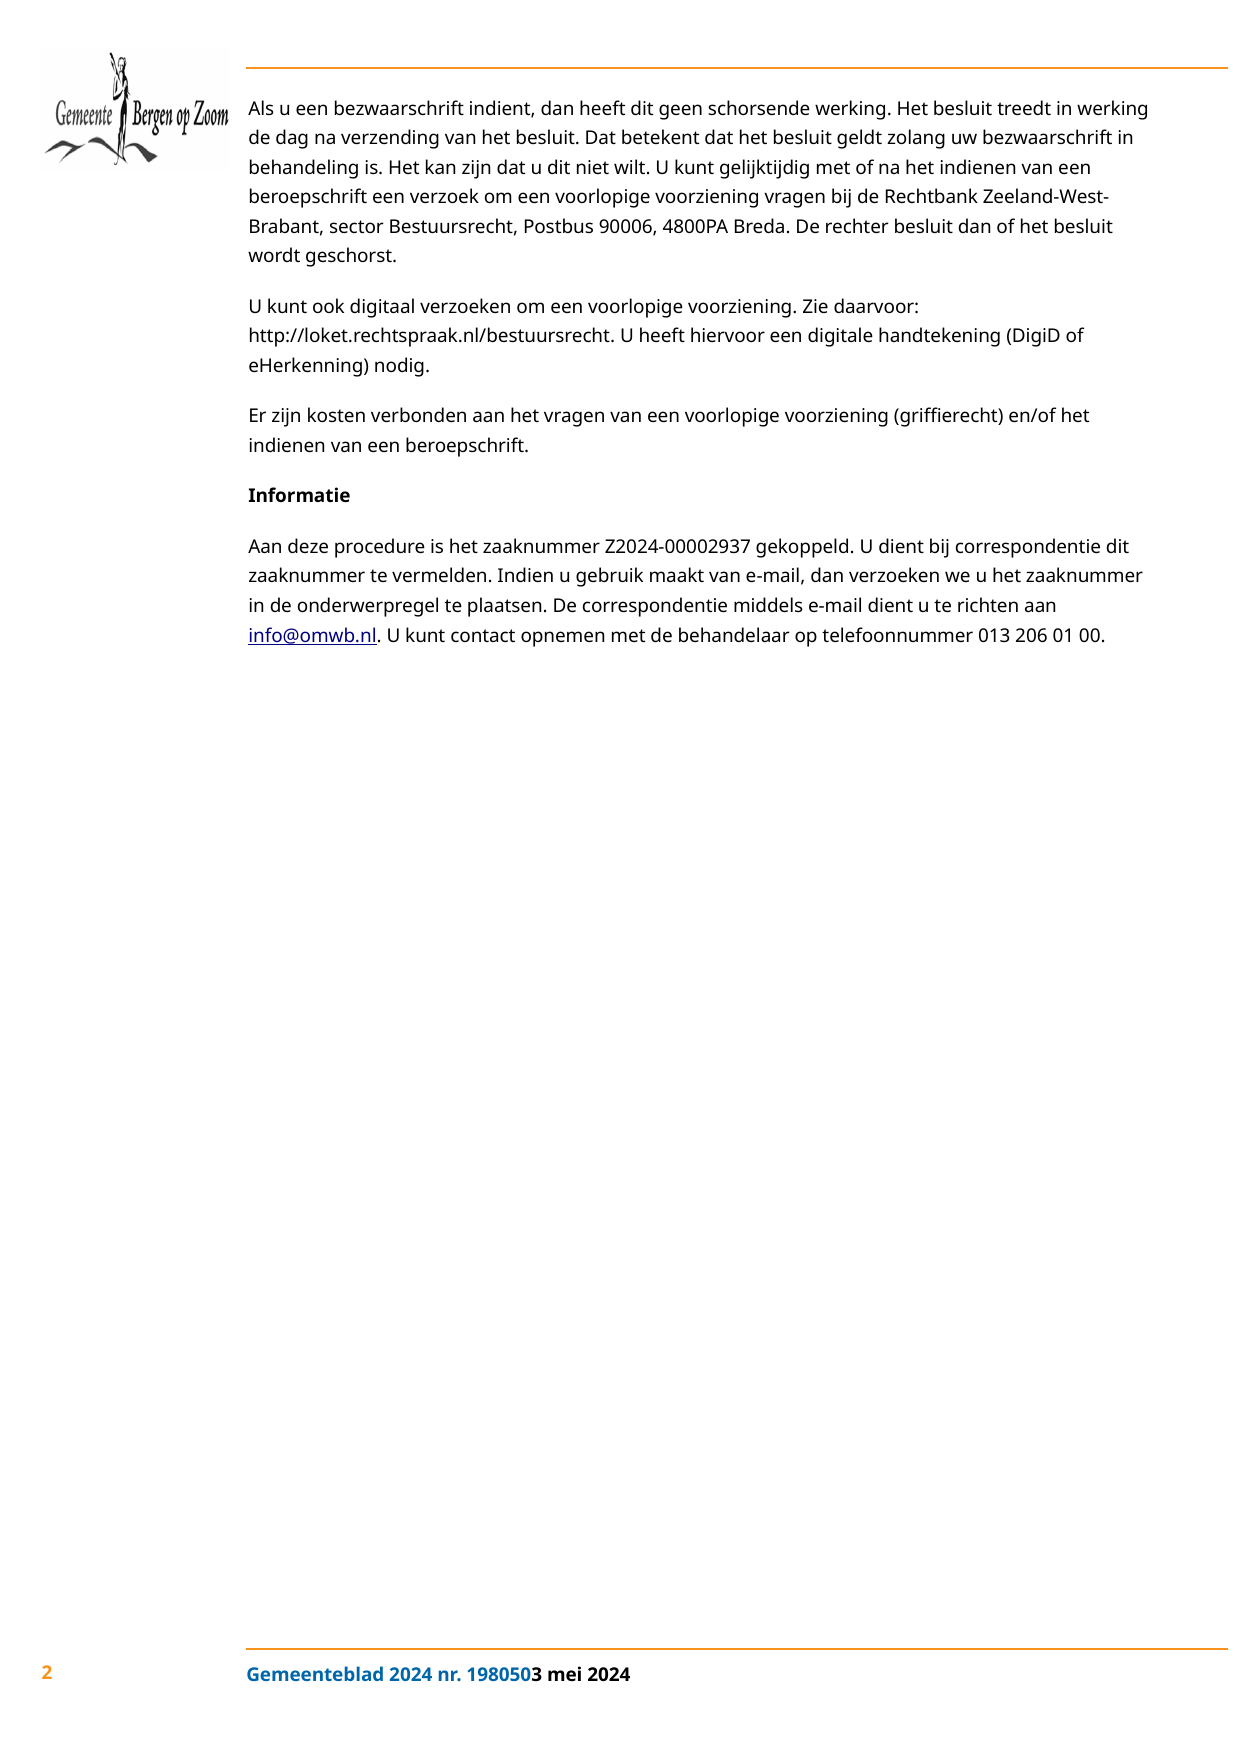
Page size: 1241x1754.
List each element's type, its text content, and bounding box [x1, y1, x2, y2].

text U kunt ook digitaal verzoeken om een voorlopige voorziening. Zie daarvoor: http://loket.rechtspraak.nl/bestuursrecht. U heeft hiervoor een digitale handtekening (DigiD of eHerkenning) nodig. [248, 293, 1152, 378]
text Er zijn kosten verbonden aan het vragen van een voorlopige voorziening (griffierecht) en/of het indienen van een beroepschrift. [248, 403, 1152, 458]
text Informatie [248, 483, 1152, 508]
text Als u een bezwaarschrift indient, dan heeft dit geen schorsende werking. Het besluit treedt in werking de dag na verzending van het besluit. Dat betekent dat het besluit geldt zolang uw bezwaarschrift in behandeling is. Het kan zijn dat u dit niet wilt. U kunt gelijktijdig met of na het indienen van een beroepschrift een verzoek om een voorlopige voorziening vragen bij de Rechtbank Zeeland-West-Brabant, sector Bestuursrecht, Postbus 90006, 4800PA Breda. De rechter besluit dan of het besluit wordt geschorst. [248, 95, 1152, 268]
picture [41, 47, 231, 172]
text Aan deze procedure is het zaaknummer Z2024-00002937 gekoppeld. U dient bij correspondentie dit zaaknummer te vermelden. Indien u gebruik maakt van e-mail, dan verzoeken we u het zaaknummer in de onderwerpregel te plaatsen. De correspondentie middels e-mail dient u te richten aan info@omwb.nl. U kunt contact opnemen met de behandelaar op telefoonnummer 013 206 01 00. [248, 533, 1152, 648]
